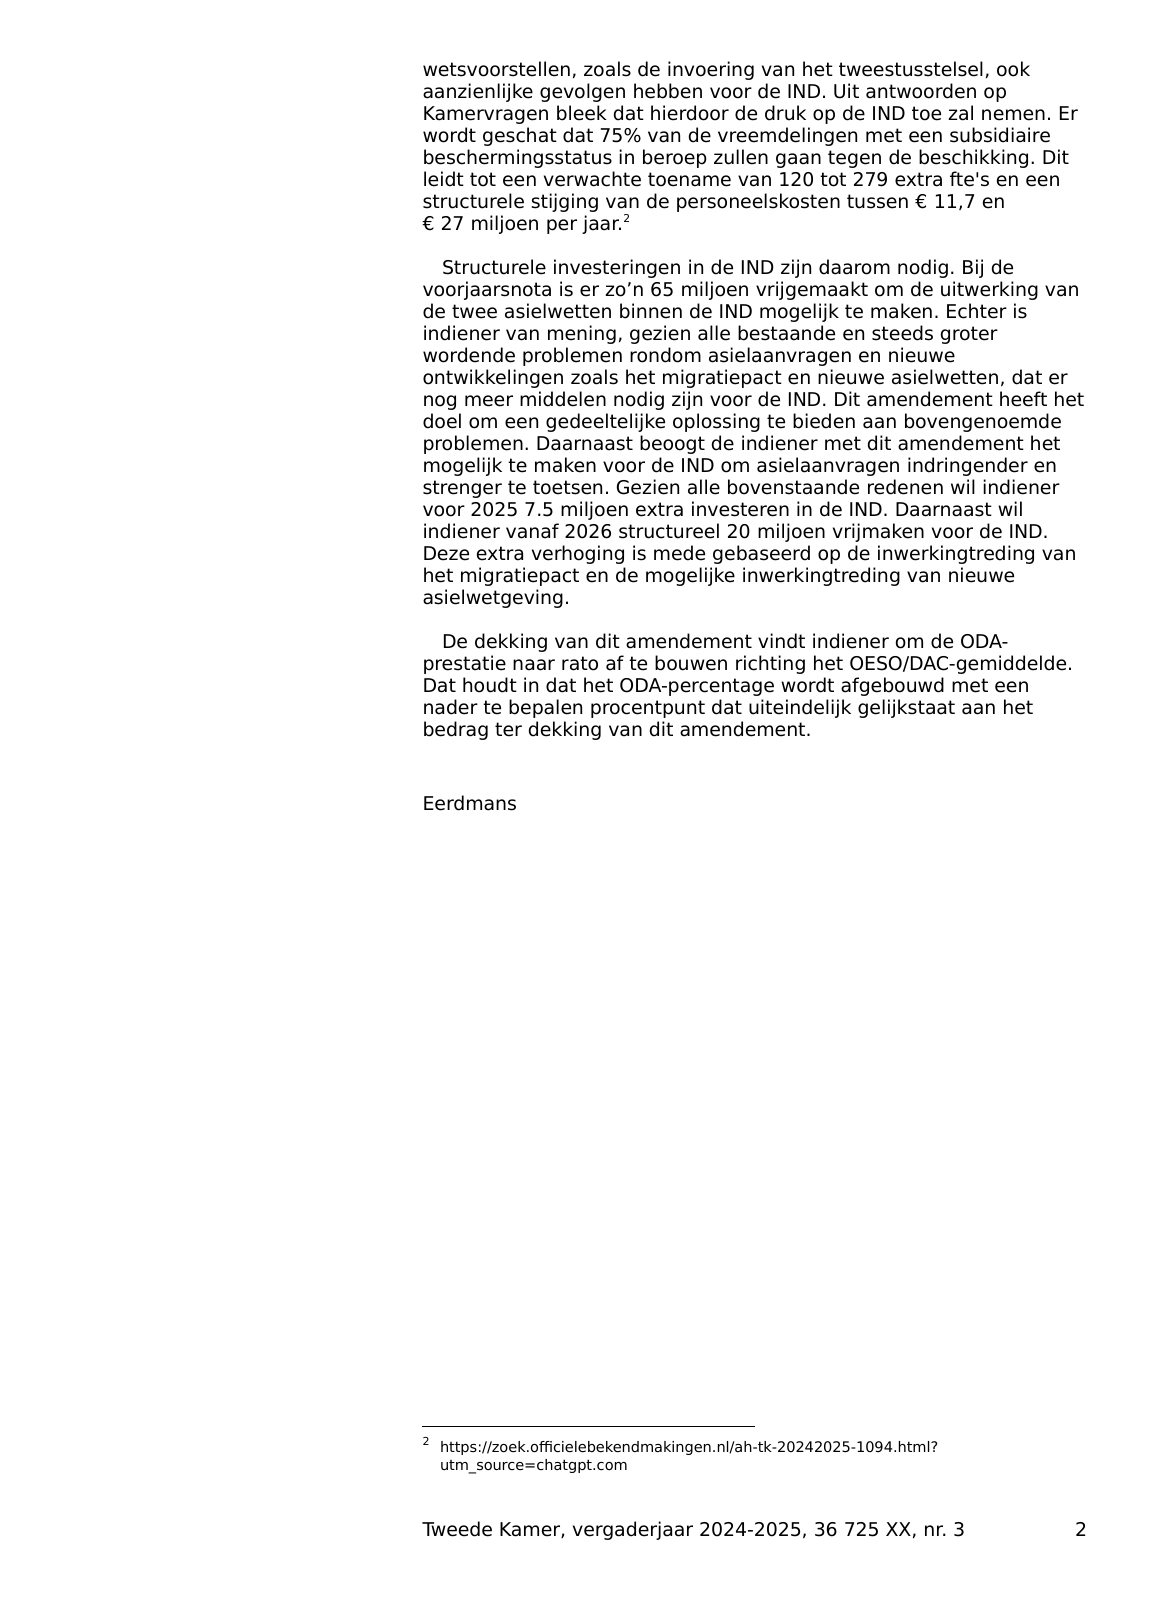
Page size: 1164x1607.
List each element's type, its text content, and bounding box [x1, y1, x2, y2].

text De dekking van dit amendement vindt indiener om de ODA-prestatie naar rato af te bouwen richting het OESO/DAC-gemiddelde. Dat houdt in dat het ODA-percentage wordt afgebouwd met een nader te bepalen procentpunt dat uiteindelijk gelijkstaat aan het bedrag ter dekking van dit amendement. [422, 631, 1087, 741]
text wetsvoorstellen, zoals de invoering van het tweestusstelsel, ook aanzienlijke gevolgen hebben voor de IND. Uit antwoorden op Kamervragen bleek dat hierdoor de druk op de IND toe zal nemen. Er wordt geschat dat 75% van de vreemdelingen met een subsidiaire beschermingsstatus in beroep zullen gaan tegen de beschikking. Dit leidt tot een verwachte toename van 120 tot 279 extra fte's en een structurele stijging van de personeelskosten tussen € 11,7 en € 27 miljoen per jaar. [422, 59, 1087, 235]
text https://zoek.officielebekendmakingen.nl/ah-tk-20242025-1094.html?utm_source=chatgpt.com [422, 1435, 1087, 1474]
text Eerdmans [422, 771, 1087, 815]
text Structurele investeringen in de IND zijn daarom nodig. Bij de voorjaarsnota is er zo’n 65 miljoen vrijgemaakt om de uitwerking van de twee asielwetten binnen de IND mogelijk te maken. Echter is indiener van mening, gezien alle bestaande en steeds groter wordende problemen rondom asielaanvragen en nieuwe ontwikkelingen zoals het migratiepact en nieuwe asielwetten, dat er nog meer middelen nodig zijn voor de IND. Dit amendement heeft het doel om een gedeeltelijke oplossing te bieden aan bovengenoemde problemen. Daarnaast beoogt de indiener met dit amendement het mogelijk te maken voor de IND om asielaanvragen indringender en strenger te toetsen. Gezien alle bovenstaande redenen wil indiener voor 2025 7.5 miljoen extra investeren in de IND. Daarnaast wil indiener vanaf 2026 structureel 20 miljoen vrijmaken voor de IND. Deze extra verhoging is mede gebaseerd op de inwerkingtreding van het migratiepact en de mogelijke inwerkingtreding van nieuwe asielwetgeving. [422, 257, 1087, 609]
